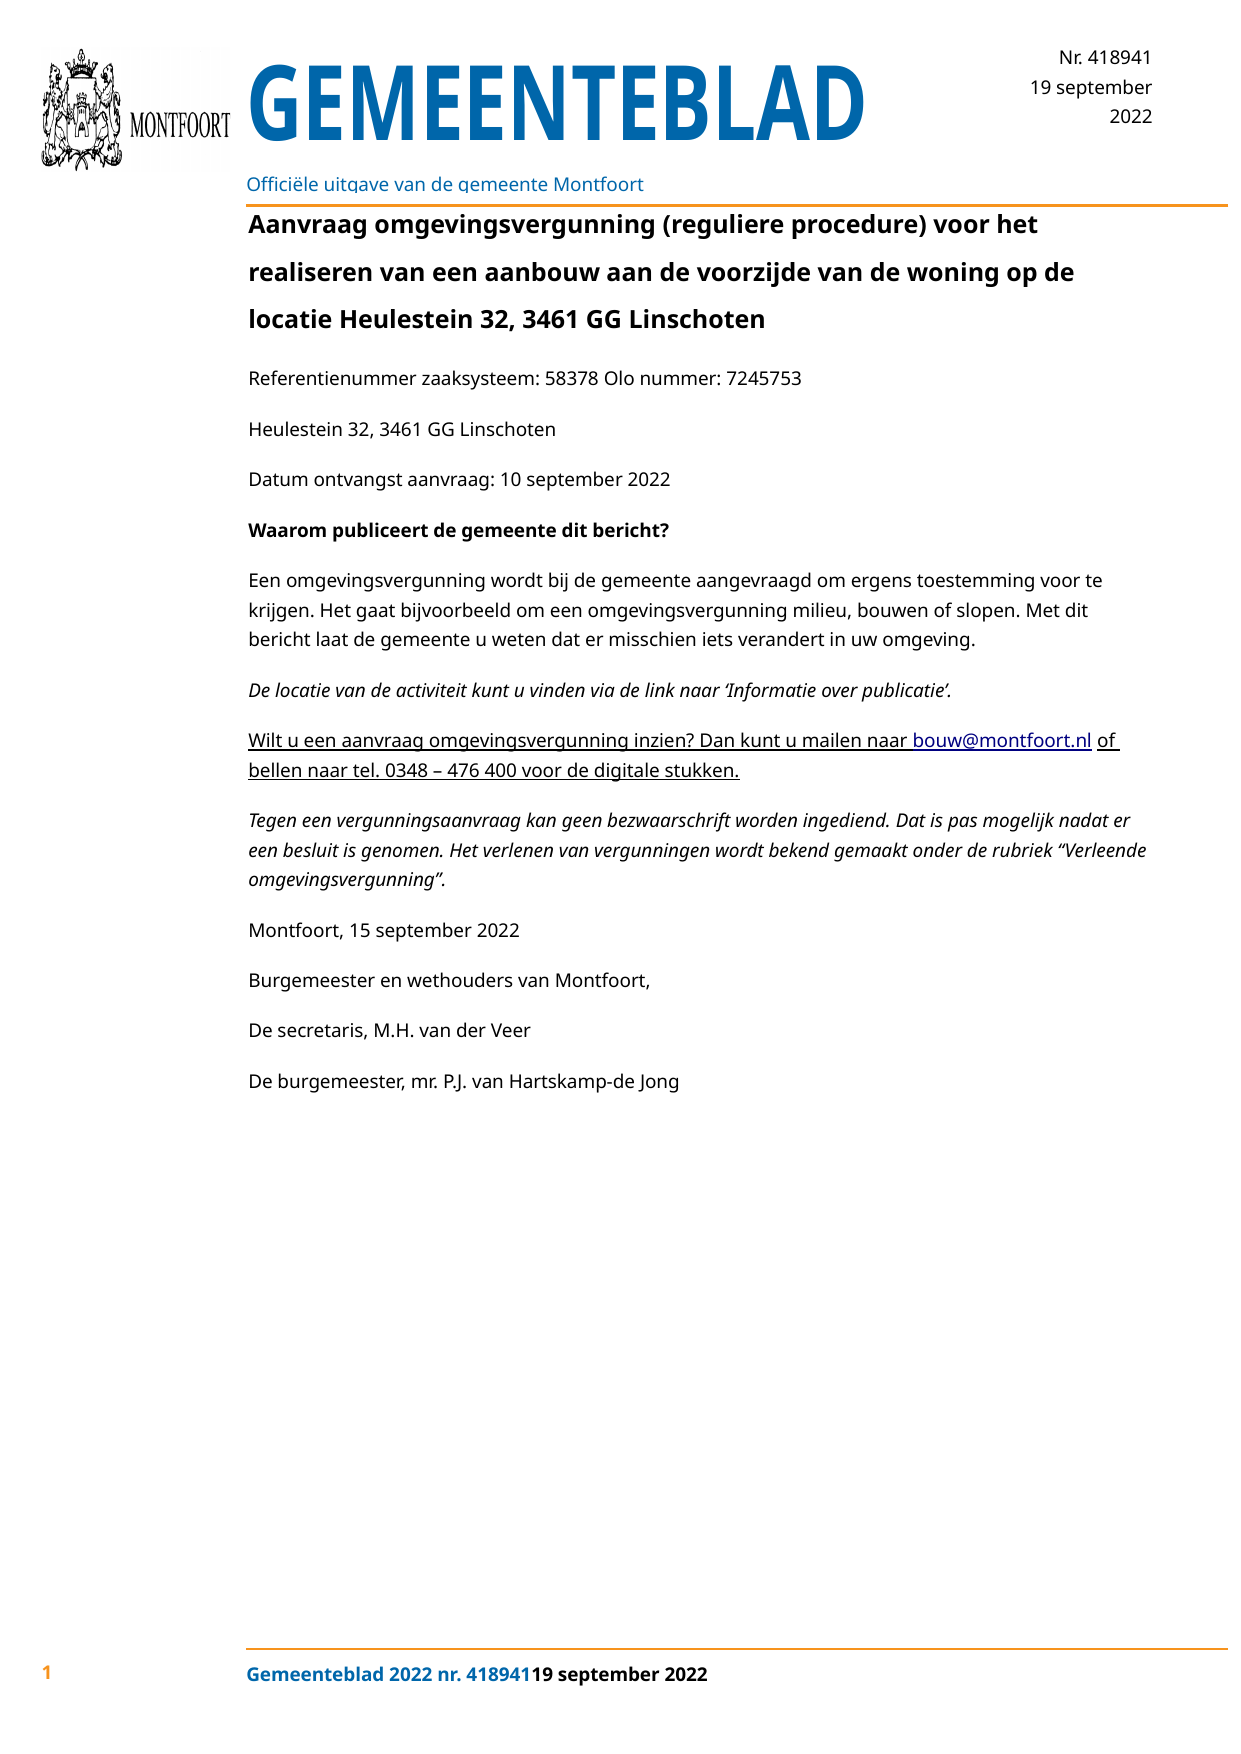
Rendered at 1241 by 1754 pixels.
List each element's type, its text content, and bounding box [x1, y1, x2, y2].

text De locatie van de activiteit kunt u vinden via de link naar ‘Informatie over publicatie’. [248, 677, 1152, 702]
text De secretaris, M.H. van der Veer [248, 1018, 1152, 1043]
text Een omgevingsvergunning wordt bij de gemeente aangevraagd om ergens toestemming voor te krijgen. Het gaat bijvoorbeeld om een omgevingsvergunning milieu, bouwen of slopen. Met dit bericht laat de gemeente u weten dat er misschien iets verandert in uw omgeving. [248, 567, 1152, 652]
picture [41, 47, 231, 172]
text Tegen een vergunningsaanvraag kan geen bezwaarschrift worden ingediend. Dat is pas mogelijk nadat er een besluit is genomen. Het verlenen van vergunningen wordt bekend gemaakt onder de rubriek “Verleende omgevingsvergunning”. [248, 807, 1152, 892]
text Referentienummer zaaksysteem: 58378 Olo nummer: 7245753 [248, 366, 1152, 391]
text Burgemeester en wethouders van Montfoort, [248, 967, 1152, 993]
text De burgemeester, mr. P.J. van Hartskamp-de Jong [248, 1068, 1152, 1094]
text Wilt u een aanvraag omgevingsvergunning inzien? Dan kunt u mailen naar bouw@montfoort.nl of bellen naar tel. 0348 – 476 400 voor de digitale stukken. [248, 727, 1152, 782]
text Montfoort, 15 september 2022 [248, 917, 1152, 942]
text Heulestein 32, 3461 GG Linschoten [248, 416, 1152, 442]
text Datum ontvangst aanvraag: 10 september 2022 [248, 466, 1152, 492]
text Waarom publiceert de gemeente dit bericht? [248, 517, 1152, 542]
text Aanvraag omgevingsvergunning (reguliere procedure) voor het realiseren van een aanbouw aan de voorzijde van de woning op de locatie Heulestein 32, 3461 GG Linschoten [248, 207, 1152, 336]
